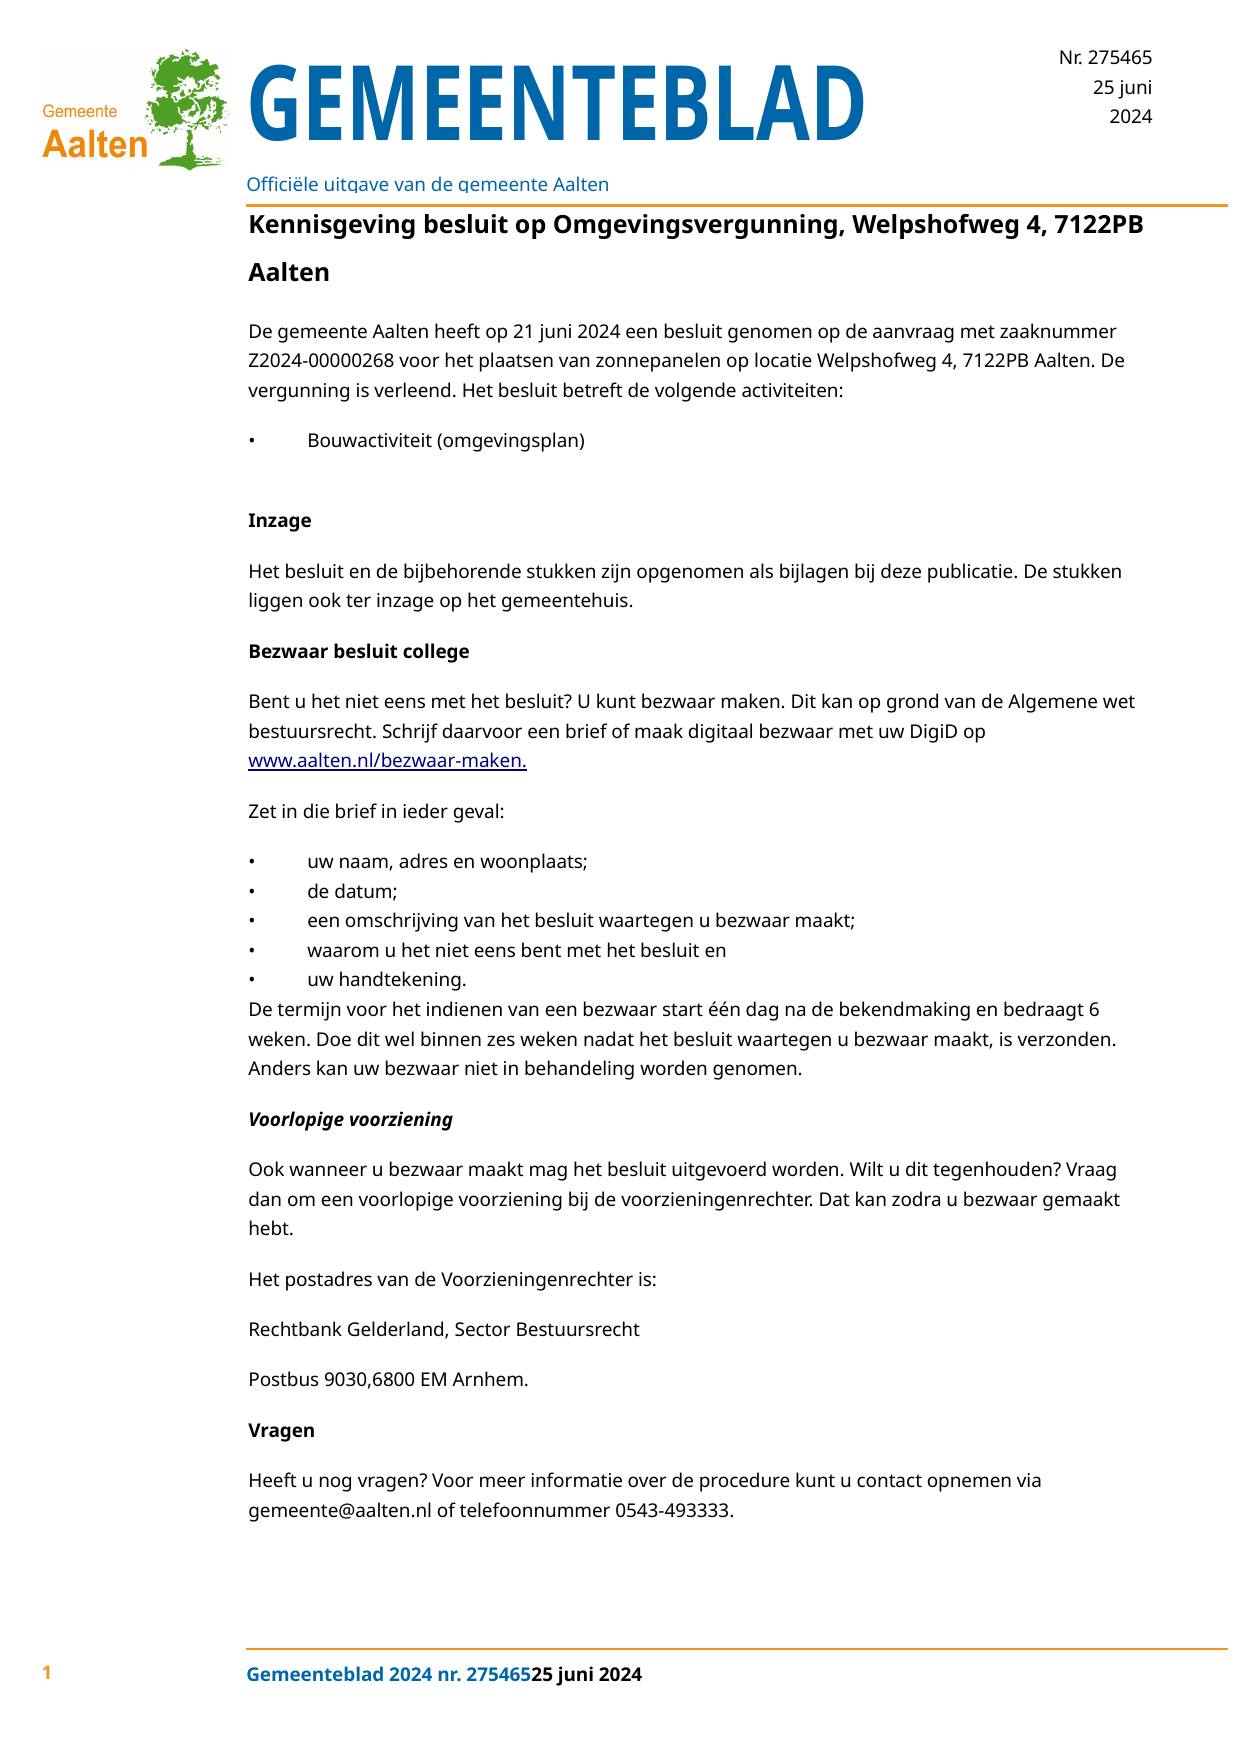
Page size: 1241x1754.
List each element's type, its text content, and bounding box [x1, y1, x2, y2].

text Bezwaar besluit college [248, 638, 1152, 664]
text Zet in die brief in ieder geval: [248, 798, 1152, 824]
picture [41, 47, 231, 172]
text De gemeente Aalten heeft op 21 juni 2024 een besluit genomen op de aanvraag met zaaknummer Z2024-00000268 voor het plaatsen van zonnepanelen op locatie Welpshofweg 4, 7122PB Aalten. De vergunning is verleend. Het besluit betreft de volgende activiteiten: [248, 318, 1152, 403]
text Vragen [248, 1417, 1152, 1443]
list uw naam, adres en woonplaats; [248, 848, 1152, 874]
text Voorlopige voorziening [248, 1106, 1152, 1132]
text Bent u het niet eens met het besluit? U kunt bezwaar maken. Dit kan op grond van de Algemene wet bestuursrecht. Schrijf daarvoor een brief of maak digitaal bezwaar met uw DigiD op www.aalten.nl/bezwaar-maken. [248, 688, 1152, 773]
text Kennisgeving besluit op Omgevingsvergunning, Welpshofweg 4, 7122PB Aalten [248, 207, 1152, 288]
text Heeft u nog vragen? Voor meer informatie over de procedure kunt u contact opnemen via gemeente@aalten.nl of telefoonnummer 0543-493333. [248, 1467, 1152, 1523]
text Ook wanneer u bezwaar maakt mag het besluit uitgevoerd worden. Wilt u dit tegenhouden? Vraag dan om een voorlopige voorziening bij de voorzieningenrechter. Dat kan zodra u bezwaar gemaakt hebt. [248, 1156, 1152, 1241]
text De termijn voor het indienen van een bezwaar start één dag na de bekendmaking en bedraagt 6 weken. Doe dit wel binnen zes weken nadat het besluit waartegen u bezwaar maakt, is verzonden. Anders kan uw bezwaar niet in behandeling worden genomen. [248, 996, 1152, 1081]
list waarom u het niet eens bent met het besluit en [248, 937, 1152, 963]
text Het besluit en de bijbehorende stukken zijn opgenomen als bijlagen bij deze publicatie. De stukken liggen ook ter inzage op het gemeentehuis. [248, 558, 1152, 613]
list de datum; [248, 878, 1152, 904]
list een omschrijving van het besluit waartegen u bezwaar maakt; [248, 907, 1152, 933]
text Het postadres van de Voorzieningenrechter is: [248, 1266, 1152, 1292]
text Postbus 9030,6800 EM Arnhem. [248, 1367, 1152, 1392]
text Inzage [248, 507, 1152, 533]
list uw handtekening. [248, 967, 1152, 992]
text Rechtbank Gelderland, Sector Bestuursrecht [248, 1316, 1152, 1342]
list Bouwactiviteit (omgevingsplan) [248, 427, 1152, 453]
